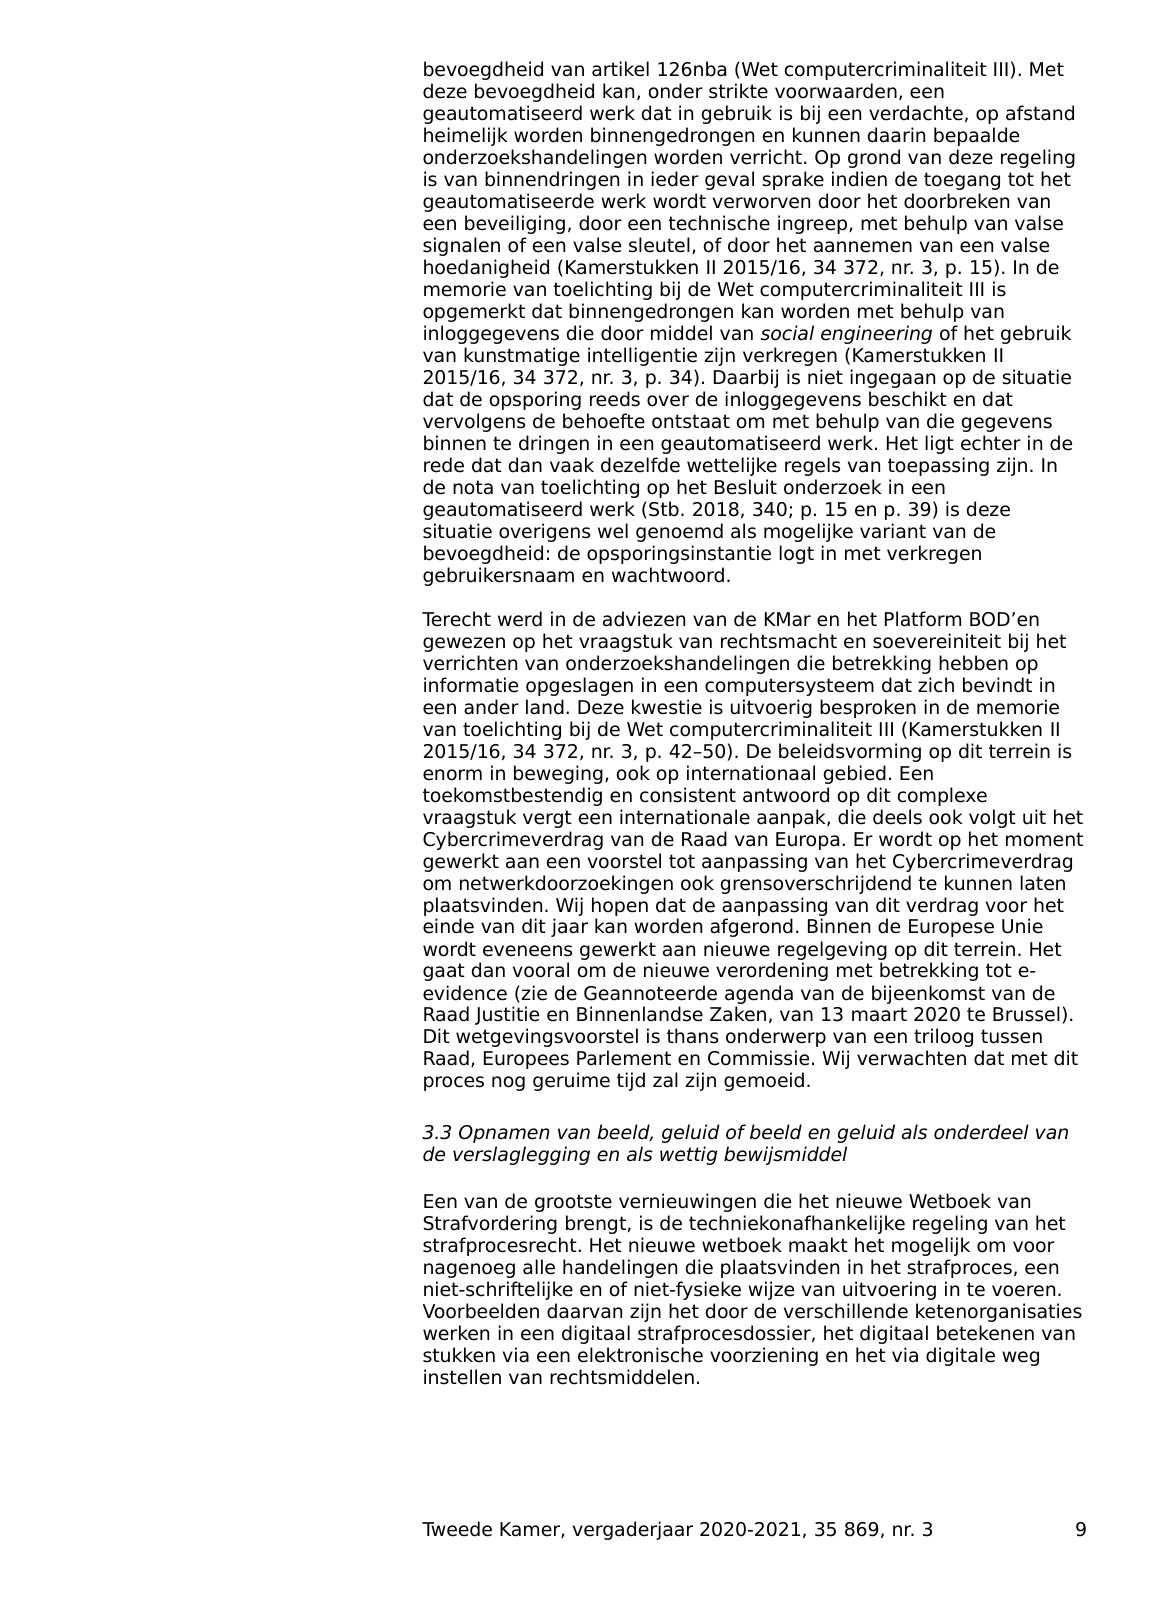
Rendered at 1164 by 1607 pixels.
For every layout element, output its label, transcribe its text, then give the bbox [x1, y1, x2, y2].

text bevoegdheid van artikel 126nba (Wet computercriminaliteit III). Met deze bevoegdheid kan, onder strikte voorwaarden, een geautomatiseerd werk dat in gebruik is bij een verdachte, op afstand heimelijk worden binnengedrongen en kunnen daarin bepaalde onderzoekshandelingen worden verricht. Op grond van deze regeling is van binnendringen in ieder geval sprake indien de toegang tot het geautomatiseerde werk wordt verworven door het doorbreken van een beveiliging, door een technische ingreep, met behulp van valse signalen of een valse sleutel, of door het aannemen van een valse hoedanigheid (Kamerstukken II 2015/16, 34 372, nr. 3, p. 15). In de memorie van toelichting bij de Wet computercriminaliteit III is opgemerkt dat binnengedrongen kan worden met behulp van inloggegevens die door middel van social engineering of het gebruik van kunstmatige intelligentie zijn verkregen (Kamerstukken II 2015/16, 34 372, nr. 3, p. 34). Daarbij is niet ingegaan op de situatie dat de opsporing reeds over de inloggegevens beschikt en dat vervolgens de behoefte ontstaat om met behulp van die gegevens binnen te dringen in een geautomatiseerd werk. Het ligt echter in de rede dat dan vaak dezelfde wettelijke regels van toepassing zijn. In de nota van toelichting op het Besluit onderzoek in een geautomatiseerd werk (Stb. 2018, 340; p. 15 en p. 39) is deze situatie overigens wel genoemd als mogelijke variant van de bevoegdheid: de opsporingsinstantie logt in met verkregen gebruikersnaam en wachtwoord. [422, 59, 1087, 587]
text Terecht werd in de adviezen van de KMar en het Platform BOD’en gewezen op het vraagstuk van rechtsmacht en soevereiniteit bij het verrichten van onderzoekshandelingen die betrekking hebben op informatie opgeslagen in een computersysteem dat zich bevindt in een ander land. Deze kwestie is uitvoerig besproken in de memorie van toelichting bij de Wet computercriminaliteit III (Kamerstukken II 2015/16, 34 372, nr. 3, p. 42–50). De beleidsvorming op dit terrein is enorm in beweging, ook op internationaal gebied. Een toekomstbestendig en consistent antwoord op dit complexe vraagstuk vergt een internationale aanpak, die deels ook volgt uit het Cybercrimeverdrag van de Raad van Europa. Er wordt op het moment gewerkt aan een voorstel tot aanpassing van het Cybercrimeverdrag om netwerkdoorzoekingen ook grensoverschrijdend te kunnen laten plaatsvinden. Wij hopen dat de aanpassing van dit verdrag voor het einde van dit jaar kan worden afgerond. Binnen de Europese Unie wordt eveneens gewerkt aan nieuwe regelgeving op dit terrein. Het gaat dan vooral om de nieuwe verordening met betrekking tot e-evidence (zie de Geannoteerde agenda van de bijeenkomst van de Raad Justitie en Binnenlandse Zaken, van 13 maart 2020 te Brussel). Dit wetgevingsvoorstel is thans onderwerp van een triloog tussen Raad, Europees Parlement en Commissie. Wij verwachten dat met dit proces nog geruime tijd zal zijn gemoeid. [422, 609, 1087, 1092]
subtitle 3.3 Opnamen van beeld, geluid of beeld en geluid als onderdeel van de verslaglegging en als wettig bewijsmiddel [422, 1122, 1087, 1166]
text Een van de grootste vernieuwingen die het nieuwe Wetboek van Strafvordering brengt, is de techniekonafhankelijke regeling van het strafprocesrecht. Het nieuwe wetboek maakt het mogelijk om voor nagenoeg alle handelingen die plaatsvinden in het strafproces, een niet-schriftelijke en of niet-fysieke wijze van uitvoering in te voeren. Voorbeelden daarvan zijn het door de verschillende ketenorganisaties werken in een digitaal strafprocesdossier, het digitaal betekenen van stukken via een elektronische voorziening en het via digitale weg instellen van rechtsmiddelen. [422, 1191, 1087, 1389]
